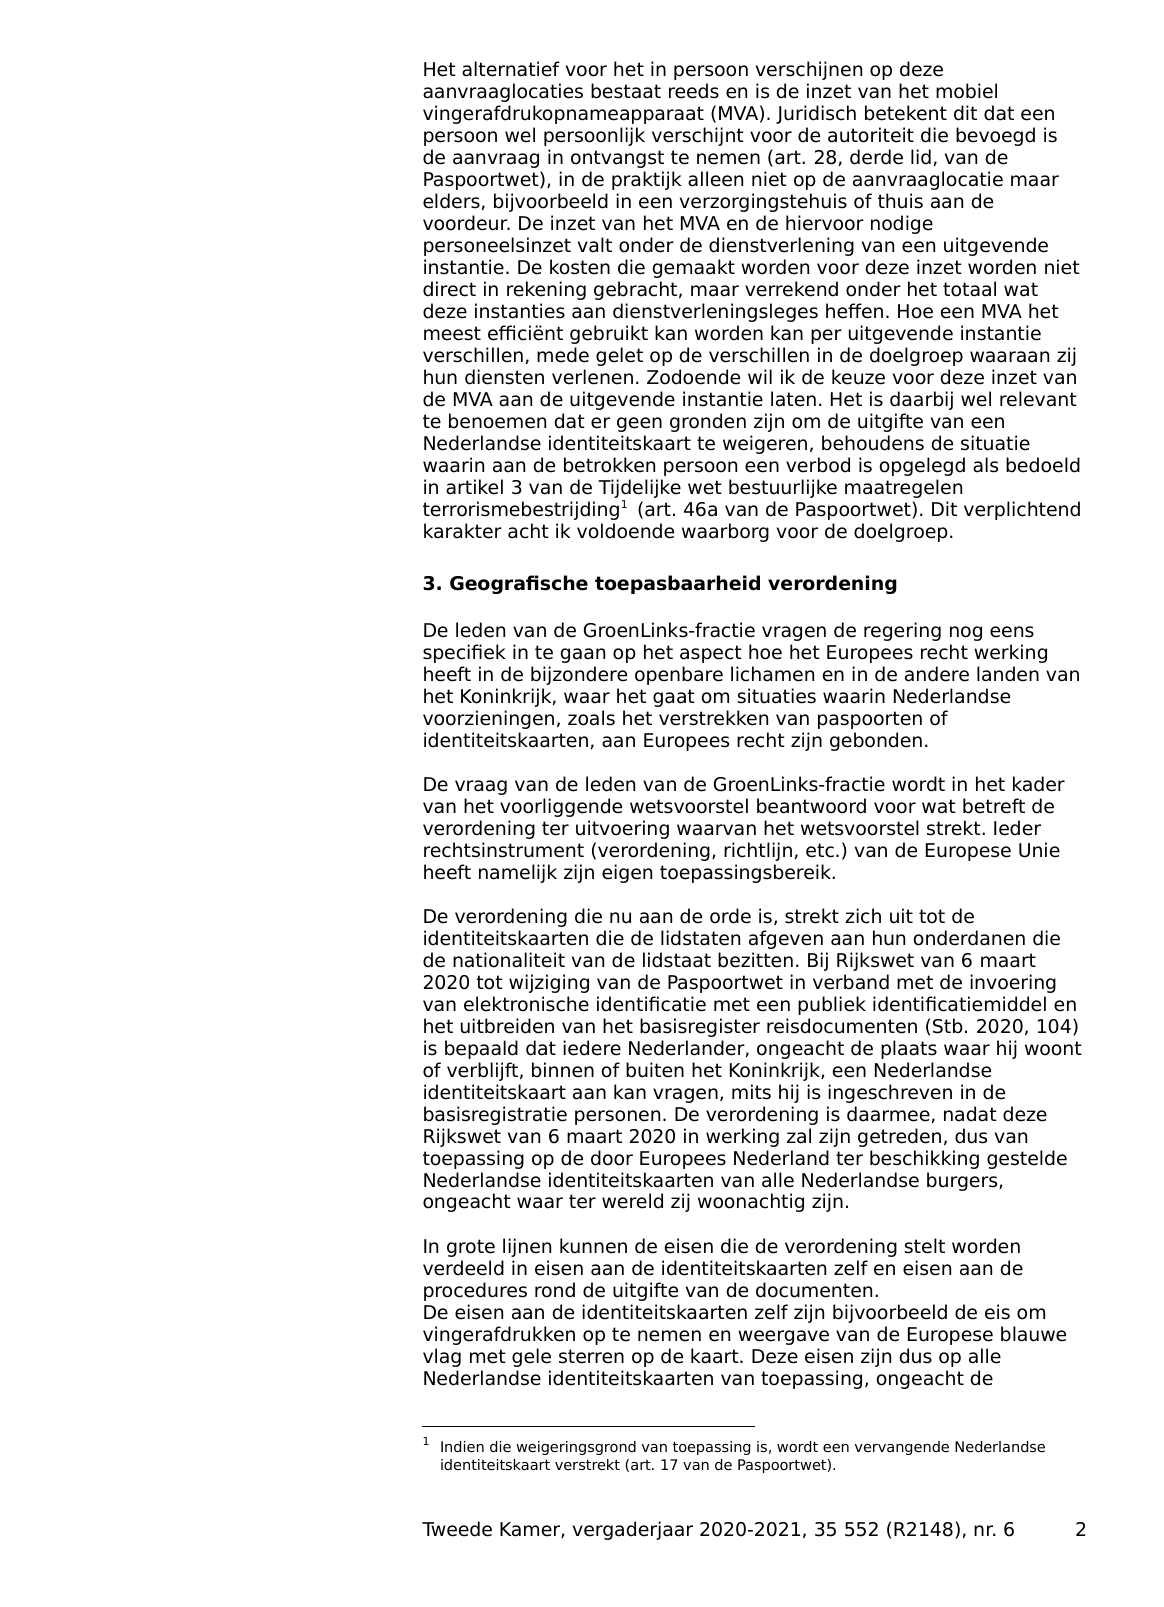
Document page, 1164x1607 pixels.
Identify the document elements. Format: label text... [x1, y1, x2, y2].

text De leden van de GroenLinks-fractie vragen de regering nog eens specifiek in te gaan op het aspect hoe het Europees recht werking heeft in de bijzondere openbare lichamen en in de andere landen van het Koninkrijk, waar het gaat om situaties waarin Nederlandse voorzieningen, zoals het verstrekken van paspoorten of identiteitskaarten, aan Europees recht zijn gebonden. [422, 619, 1087, 751]
text De verordening die nu aan de orde is, strekt zich uit tot de identiteitskaarten die de lidstaten afgeven aan hun onderdanen die de nationaliteit van de lidstaat bezitten. Bij Rijkswet van 6 maart 2020 tot wijziging van de Paspoortwet in verband met de invoering van elektronische identificatie met een publiek identificatiemiddel en het uitbreiden van het basisregister reisdocumenten (Stb. 2020, 104) is bepaald dat iedere Nederlander, ongeacht de plaats waar hij woont of verblijft, binnen of buiten het Koninkrijk, een Nederlandse identiteitskaart aan kan vragen, mits hij is ingeschreven in de basisregistratie personen. De verordening is daarmee, nadat deze Rijkswet van 6 maart 2020 in werking zal zijn getreden, dus van toepassing op de door Europees Nederland ter beschikking gestelde Nederlandse identiteitskaarten van alle Nederlandse burgers, ongeacht waar ter wereld zij woonachtig zijn. [422, 906, 1087, 1213]
text De vraag van de leden van de GroenLinks-fractie wordt in het kader van het voorliggende wetsvoorstel beantwoord voor wat betreft de verordening ter uitvoering waarvan het wetsvoorstel strekt. Ieder rechtsinstrument (verordening, richtlijn, etc.) van de Europese Unie heeft namelijk zijn eigen toepassingsbereik. [422, 774, 1087, 883]
text De eisen aan de identiteitskaarten zelf zijn bijvoorbeeld de eis om vingerafdrukken op te nemen en weergave van de Europese blauwe vlag met gele sterren op de kaart. Deze eisen zijn dus op alle Nederlandse identiteitskaarten van toepassing, ongeacht de [422, 1302, 1087, 1389]
text Indien die weigeringsgrond van toepassing is, wordt een vervangende Nederlandse identiteitskaart verstrekt (art. 17 van de Paspoortwet). [422, 1435, 1087, 1474]
text Het alternatief voor het in persoon verschijnen op deze aanvraaglocaties bestaat reeds en is de inzet van het mobiel vingerafdrukopnameapparaat (MVA). Juridisch betekent dit dat een persoon wel persoonlijk verschijnt voor de autoriteit die bevoegd is de aanvraag in ontvangst te nemen (art. 28, derde lid, van de Paspoortwet), in de praktijk alleen niet op de aanvraaglocatie maar elders, bijvoorbeeld in een verzorgingstehuis of thuis aan de voordeur. De inzet van het MVA en de hiervoor nodige personeelsinzet valt onder de dienstverlening van een uitgevende instantie. De kosten die gemaakt worden voor deze inzet worden niet direct in rekening gebracht, maar verrekend onder het totaal wat deze instanties aan dienstverleningsleges heffen. Hoe een MVA het meest efficiënt gebruikt kan worden kan per uitgevende instantie verschillen, mede gelet op de verschillen in de doelgroep waaraan zij hun diensten verlenen. Zodoende wil ik de keuze voor deze inzet van de MVA aan de uitgevende instantie laten. Het is daarbij wel relevant te benoemen dat er geen gronden zijn om de uitgifte van een Nederlandse identiteitskaart te weigeren, behoudens de situatie waarin aan de betrokken persoon een verbod is opgelegd als bedoeld in artikel 3 van de Tijdelijke wet bestuurlijke maatregelen terrorismebestrijding (art. 46a van de Paspoortwet). Dit verplichtend karakter acht ik voldoende waarborg voor de doelgroep. [422, 59, 1087, 543]
text In grote lijnen kunnen de eisen die de verordening stelt worden verdeeld in eisen aan de identiteitskaarten zelf en eisen aan de procedures rond de uitgifte van de documenten. [422, 1236, 1087, 1302]
subtitle 3. Geografische toepasbaarheid verordening [422, 573, 1087, 594]
